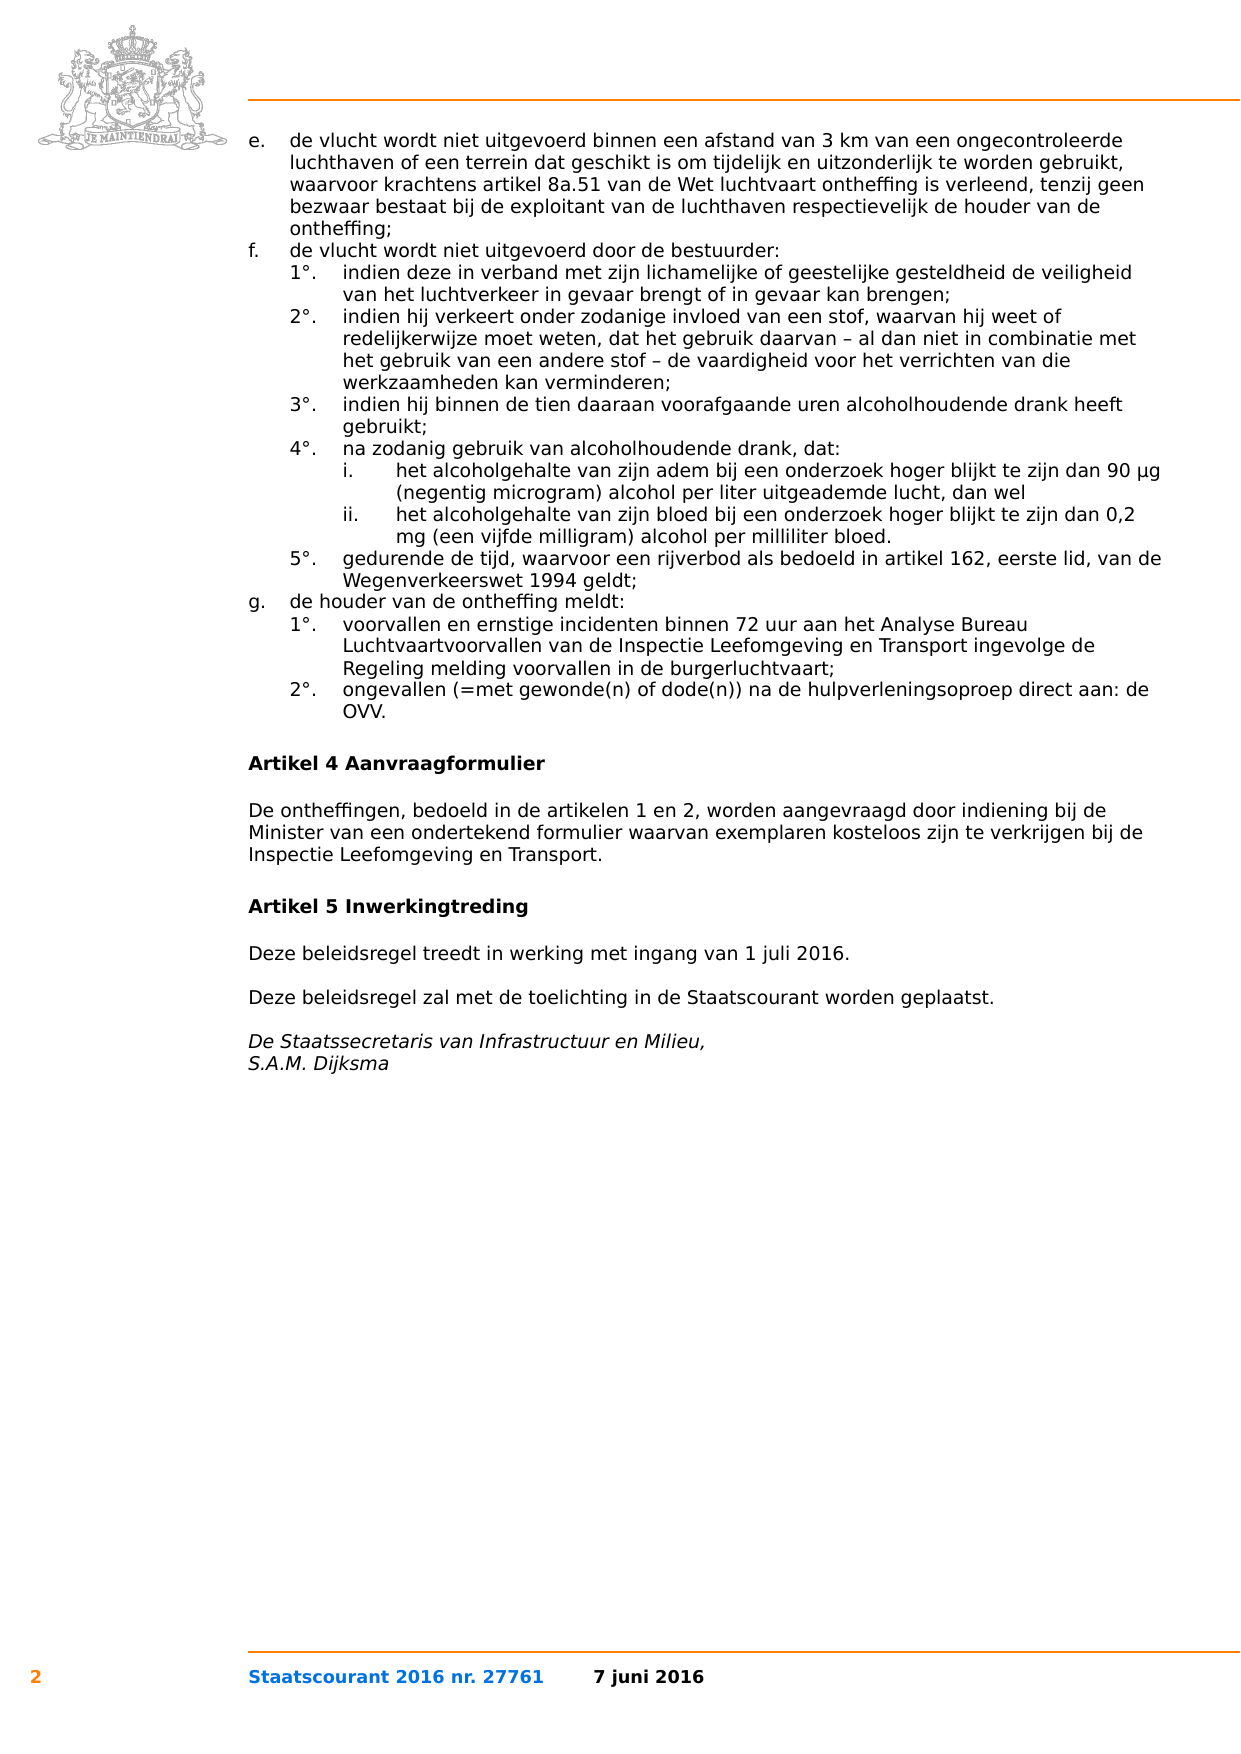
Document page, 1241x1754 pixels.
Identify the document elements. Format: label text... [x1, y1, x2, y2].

text 3°. indien hij binnen de tien daaraan voorafgaande uren alcoholhoudende drank heeft gebruikt; [289, 394, 1163, 438]
text 5°. gedurende de tijd, waarvoor een rijverbod als bedoeld in artikel 162, eerste lid, van de Wegenverkeerswet 1994 geldt; [289, 547, 1163, 591]
text 1°. indien deze in verband met zijn lichamelijke of geestelijke gesteldheid de veiligheid van het luchtverkeer in gevaar brengt of in gevaar kan brengen; [289, 262, 1163, 306]
text Deze beleidsregel zal met de toelichting in de Staatscourant worden geplaatst. [248, 987, 1163, 1009]
text 1°. voorvallen en ernstige incidenten binnen 72 uur aan het Analyse Bureau Luchtvaartvoorvallen van de Inspectie Leefomgeving en Transport ingevolge de Regeling melding voorvallen in de burgerluchtvaart; [289, 613, 1163, 679]
text ii. het alcoholgehalte van zijn bloed bij een onderzoek hoger blijkt te zijn dan 0,2 mg (een vijfde milligram) alcohol per milliliter bloed. [342, 503, 1163, 547]
text De ontheffingen, bedoeld in de artikelen 1 en 2, worden aangevraagd door indiening bij de Minister van een ondertekend formulier waarvan exemplaren kosteloos zijn te verkrijgen bij de Inspectie Leefomgeving en Transport. [248, 800, 1163, 866]
text Deze beleidsregel treedt in werking met ingang van 1 juli 2016. [248, 943, 1163, 965]
subtitle Artikel 5 Inwerkingtreding [248, 896, 1163, 918]
text f. de vlucht wordt niet uitgevoerd door de bestuurder: [248, 240, 1163, 262]
text e. de vlucht wordt niet uitgevoerd binnen een afstand van 3 km van een ongecontroleerde luchthaven of een terrein dat geschikt is om tijdelijk en uitzonderlijk te worden gebruikt, waarvoor krachtens artikel 8a.51 van de Wet luchtvaart ontheffing is verleend, tenzij geen bezwaar bestaat bij de exploitant van de luchthaven respectievelijk de houder van de ontheffing; [248, 130, 1163, 240]
text 2°. ongevallen (=met gewonde(n) of dode(n)) na de hulpverleningsoproep direct aan: de OVV. [289, 679, 1163, 723]
text 2°. indien hij verkeert onder zodanige invloed van een stof, waarvan hij weet of redelijkerwijze moet weten, dat het gebruik daarvan – al dan niet in combinatie met het gebruik van een andere stof – de vaardigheid voor het verrichten van die werkzaamheden kan verminderen; [289, 306, 1163, 394]
text De Staatssecretaris van Infrastructuur en Milieu, S.A.M. Dijksma [248, 1031, 1163, 1075]
picture [38, 25, 227, 150]
text i. het alcoholgehalte van zijn adem bij een onderzoek hoger blijkt te zijn dan 90 µg (negentig microgram) alcohol per liter uitgeademde lucht, dan wel [342, 459, 1163, 503]
text g. de houder van de ontheffing meldt: [248, 591, 1163, 613]
subtitle Artikel 4 Aanvraagformulier [248, 753, 1163, 775]
text 4°. na zodanig gebruik van alcoholhoudende drank, dat: [289, 438, 1163, 459]
